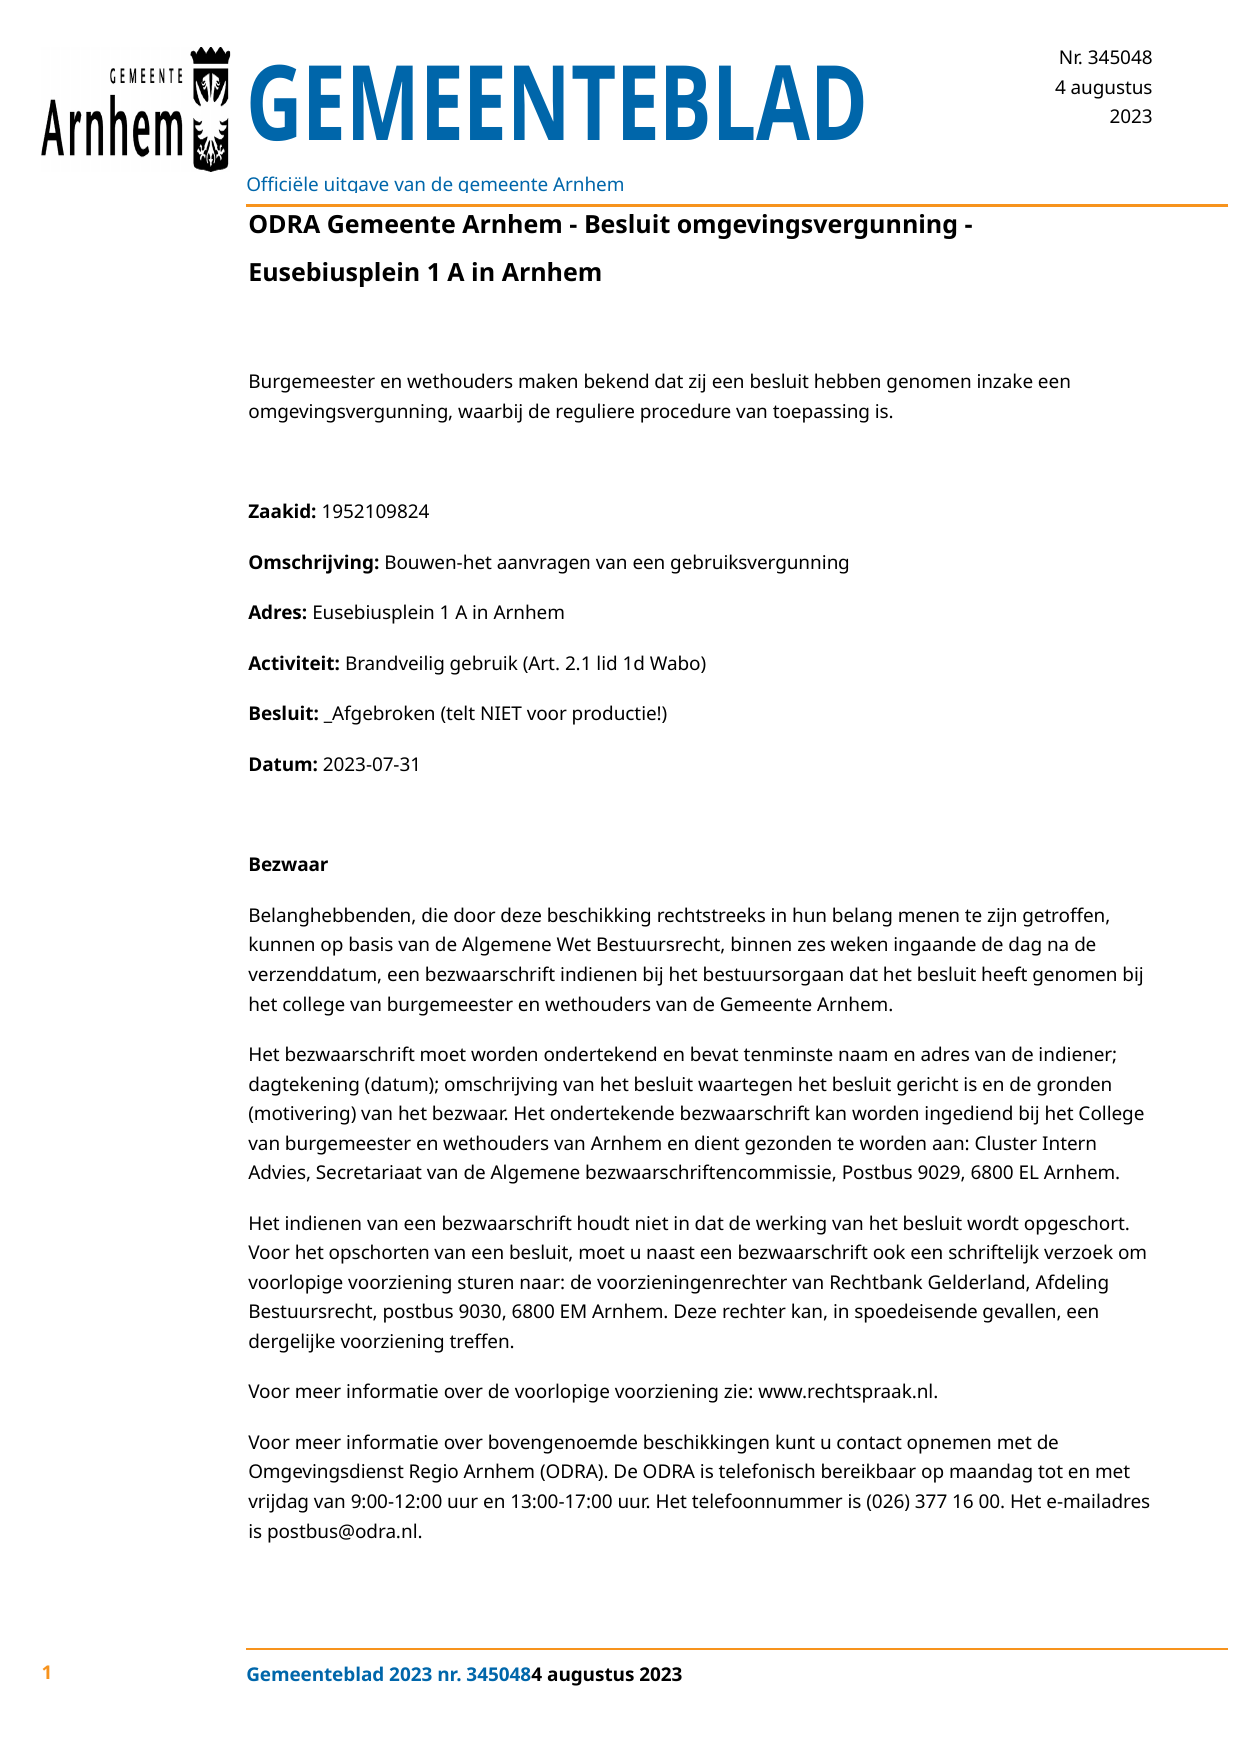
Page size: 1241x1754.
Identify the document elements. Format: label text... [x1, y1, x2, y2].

text Het bezwaarschrift moet worden ondertekend en bevat tenminste naam en adres van de indiener; dagtekening (datum); omschrijving van het besluit waartegen het besluit gericht is en de gronden (motivering) van het bezwaar. Het ondertekende bezwaarschrift kan worden ingediend bij het College van burgemeester en wethouders van Arnhem en dient gezonden te worden aan: Cluster Intern Advies, Secretariaat van de Algemene bezwaarschriftencommissie, Postbus 9029, 6800 EL Arnhem. [248, 1041, 1152, 1185]
text Voor meer informatie over bovengenoemde beschikkingen kunt u contact opnemen met de Omgevingsdienst Regio Arnhem (ODRA). De ODRA is telefonisch bereikbaar op maandag tot en met vrijdag van 9:00-12:00 uur en 13:00-17:00 uur. Het telefoonnummer is (026) 377 16 00. Het e-mailadres is postbus@odra.nl. [248, 1429, 1152, 1544]
picture [41, 47, 231, 172]
text Activiteit: Brandveilig gebruik (Art. 2.1 lid 1d Wabo) [248, 650, 1152, 676]
text Belanghebbenden, die door deze beschikking rechtstreeks in hun belang menen te zijn getroffen, kunnen op basis van de Algemene Wet Bestuursrecht, binnen zes weken ingaande de dag na de verzenddatum, een bezwaarschrift indienen bij het bestuursorgaan dat het besluit heeft genomen bij het college van burgemeester en wethouders van de Gemeente Arnhem. [248, 902, 1152, 1017]
text ODRA Gemeente Arnhem - Besluit omgevingsvergunning - Eusebiusplein 1 A in Arnhem [248, 207, 1152, 288]
text Het indienen van een bezwaarschrift houdt niet in dat de werking van het besluit wordt opgeschort. Voor het opschorten van een besluit, moet u naast een bezwaarschrift ook een schriftelijk verzoek om voorlopige voorziening sturen naar: de voorzieningenrechter van Rechtbank Gelderland, Afdeling Bestuursrecht, postbus 9030, 6800 EM Arnhem. Deze rechter kan, in spoedeisende gevallen, een dergelijke voorziening treffen. [248, 1210, 1152, 1354]
text Zaakid: 1952109824 [248, 499, 1152, 524]
text Voor meer informatie over de voorlopige voorziening zie: www.rechtspraak.nl. [248, 1379, 1152, 1404]
text Omschrijving: Bouwen-het aanvragen van een gebruiksvergunning [248, 549, 1152, 575]
text Bezwaar [248, 852, 1152, 877]
text Adres: Eusebiusplein 1 A in Arnhem [248, 599, 1152, 625]
text Besluit: _Afgebroken (telt NIET voor productie!) [248, 700, 1152, 726]
text Datum: 2023-07-31 [248, 751, 1152, 777]
text Burgemeester en wethouders maken bekend dat zij een besluit hebben genomen inzake een omgevingsvergunning, waarbij de reguliere procedure van toepassing is. [248, 368, 1152, 424]
